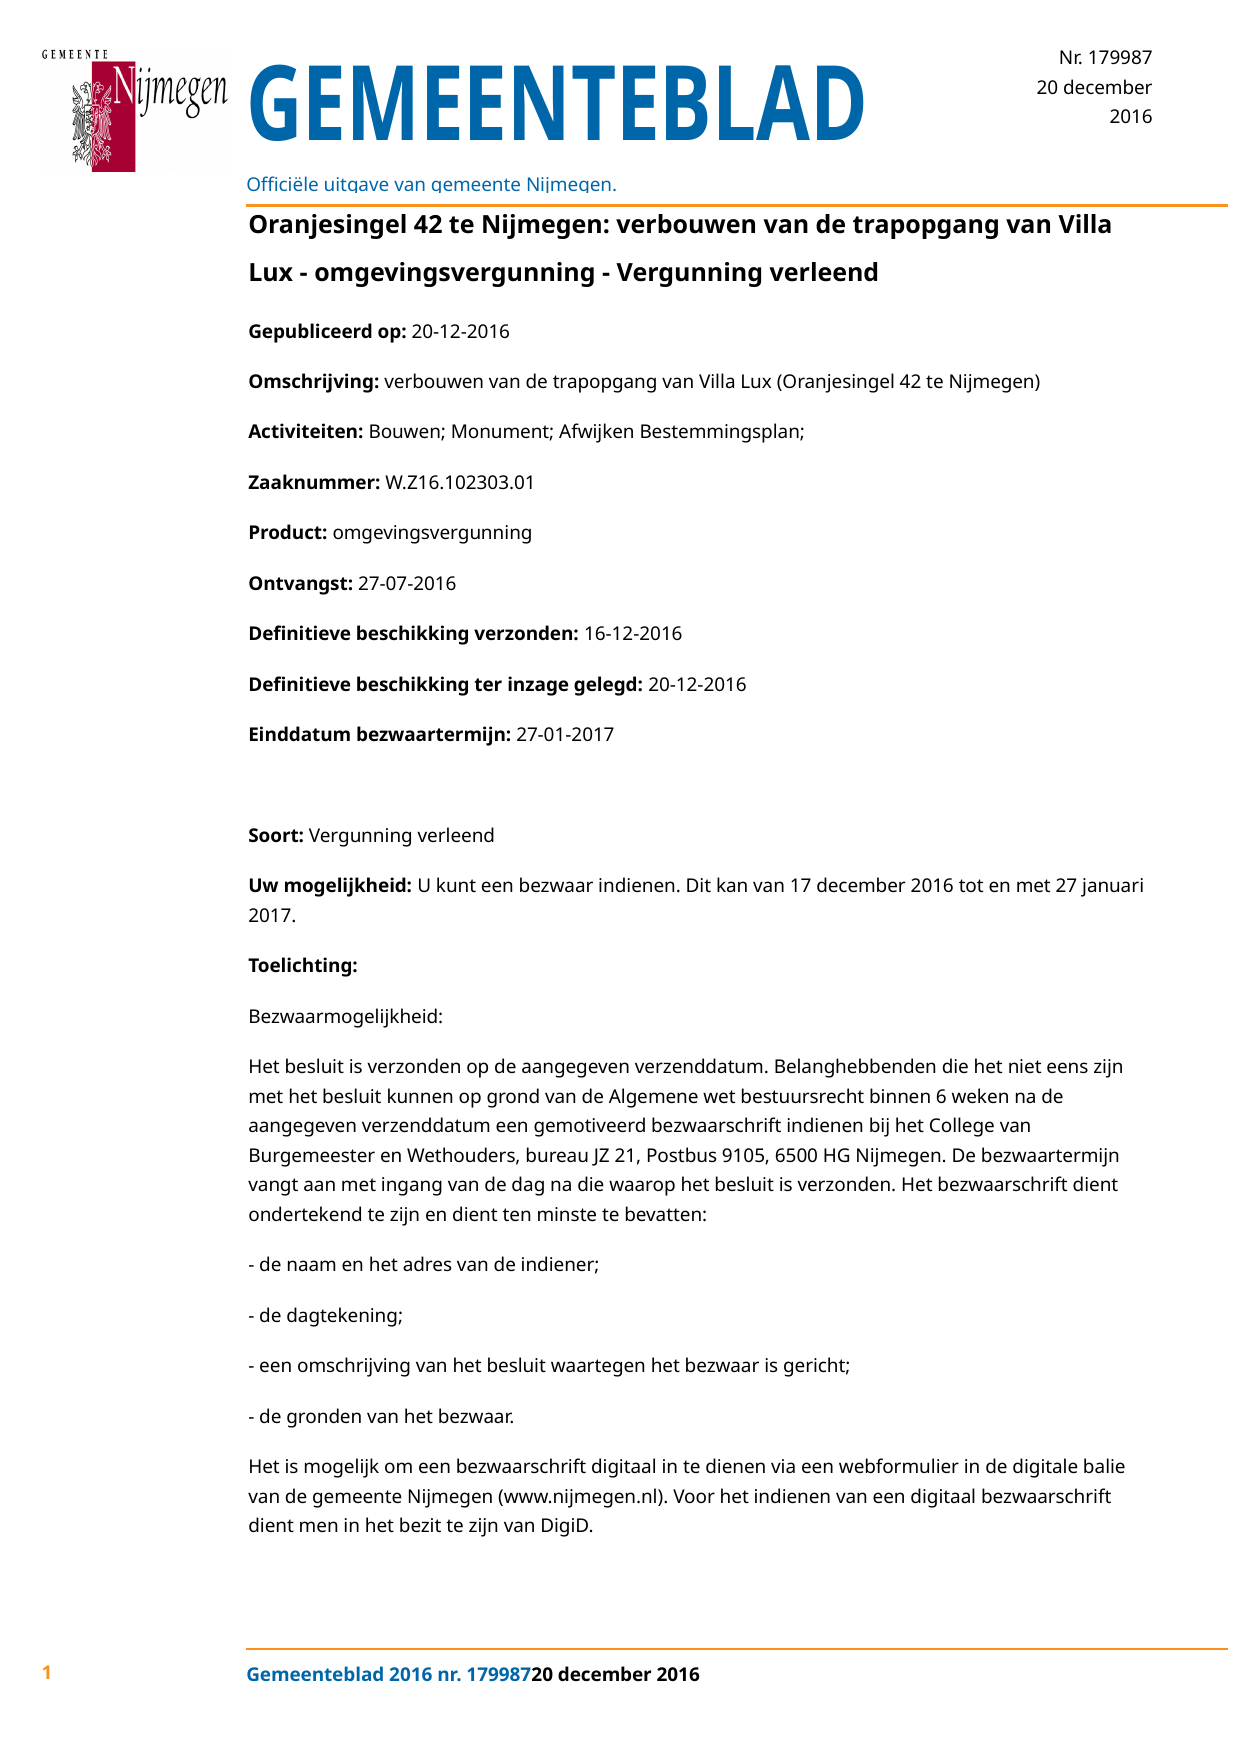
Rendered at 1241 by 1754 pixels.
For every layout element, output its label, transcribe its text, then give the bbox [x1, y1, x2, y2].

text Einddatum bezwaartermijn: 27-01-2017 [248, 721, 1152, 747]
text Definitieve beschikking verzonden: 16-12-2016 [248, 620, 1152, 646]
text - de dagtekening; [248, 1302, 1152, 1328]
text Definitieve beschikking ter inzage gelegd: 20-12-2016 [248, 671, 1152, 697]
text Oranjesingel 42 te Nijmegen: verbouwen van de trapopgang van Villa Lux - omgevingsvergunning - Vergunning verleend [248, 207, 1152, 288]
text - de naam en het adres van de indiener; [248, 1252, 1152, 1277]
text Het is mogelijk om een bezwaarschrift digitaal in te dienen via een webformulier in de digitale balie van de gemeente Nijmegen (www.nijmegen.nl). Voor het indienen van een digitaal bezwaarschrift dient men in het bezit te zijn van DigiD. [248, 1453, 1152, 1538]
text Zaaknummer: W.Z16.102303.01 [248, 469, 1152, 495]
text - een omschrijving van het besluit waartegen het bezwaar is gericht; [248, 1352, 1152, 1378]
text Uw mogelijkheid: U kunt een bezwaar indienen. Dit kan van 17 december 2016 tot en met 27 januari 2017. [248, 872, 1152, 928]
text Product: omgevingsvergunning [248, 519, 1152, 545]
text Bezwaarmogelijkheid: [248, 1003, 1152, 1029]
text Soort: Vergunning verleend [248, 822, 1152, 848]
text Ontvangst: 27-07-2016 [248, 570, 1152, 596]
text Activiteiten: Bouwen; Monument; Afwijken Bestemmingsplan; [248, 419, 1152, 444]
text Omschrijving: verbouwen van de trapopgang van Villa Lux (Oranjesingel 42 te Nijmegen) [248, 368, 1152, 394]
text Het besluit is verzonden op de aangegeven verzenddatum. Belanghebbenden die het niet eens zijn met het besluit kunnen op grond van de Algemene wet bestuursrecht binnen 6 weken na de aangegeven verzenddatum een gemotiveerd bezwaarschrift indienen bij het College van Burgemeester en Wethouders, bureau JZ 21, Postbus 9105, 6500 HG Nijmegen. De bezwaartermijn vangt aan met ingang van de dag na die waarop het besluit is verzonden. Het bezwaarschrift dient ondertekend te zijn en dient ten minste te bevatten: [248, 1053, 1152, 1227]
text - de gronden van het bezwaar. [248, 1403, 1152, 1429]
picture [41, 47, 231, 172]
text Toelichting: [248, 952, 1152, 978]
text Gepubliceerd op: 20-12-2016 [248, 318, 1152, 344]
